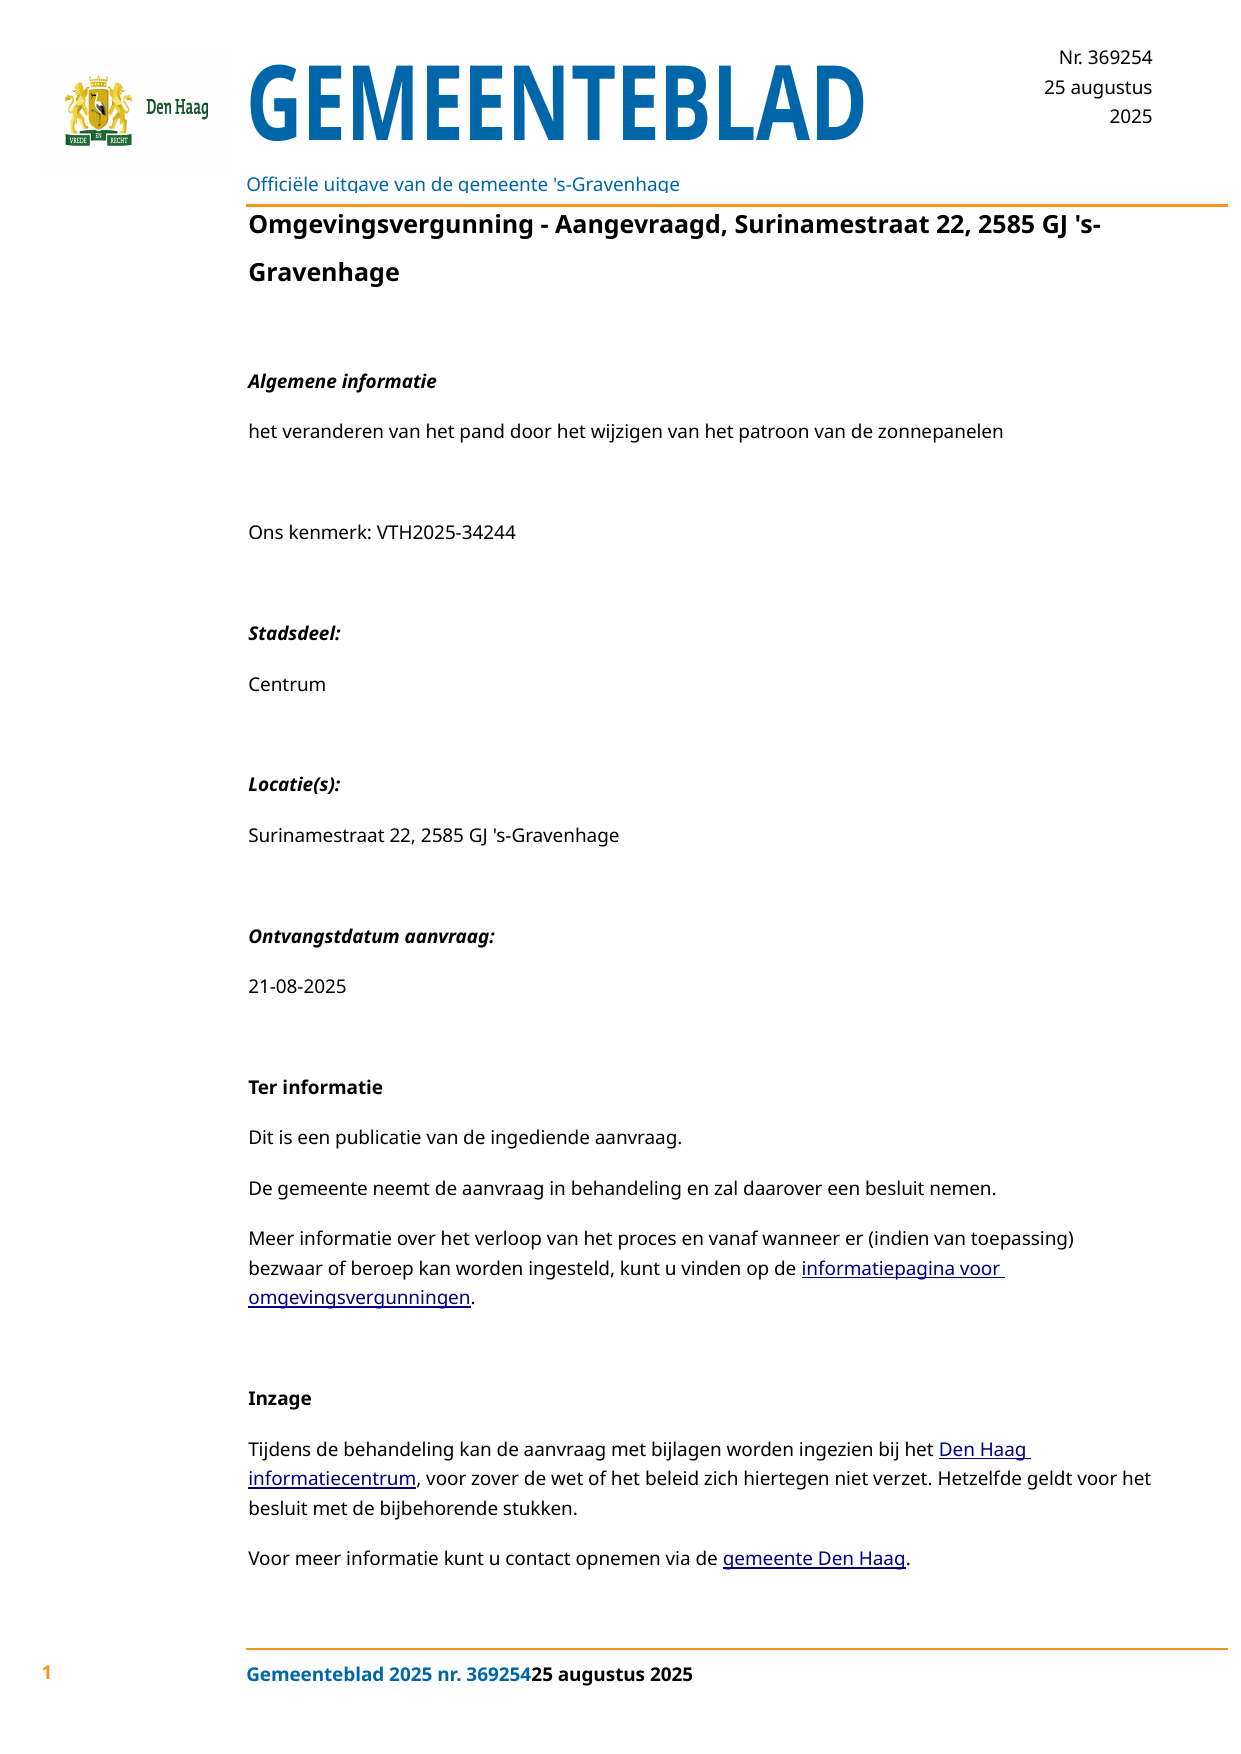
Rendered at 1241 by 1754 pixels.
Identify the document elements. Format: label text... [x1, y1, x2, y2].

text De gemeente neemt de aanvraag in behandeling en zal daarover een besluit nemen. [248, 1175, 1152, 1201]
text Dit is een publicatie van de ingediende aanvraag. [248, 1124, 1152, 1150]
picture [41, 47, 231, 172]
text Ons kenmerk: VTH2025-34244 [248, 519, 1152, 545]
text Voor meer informatie kunt u contact opnemen via de gemeente Den Haag. [248, 1545, 1152, 1571]
text het veranderen van het pand door het wijzigen van het patroon van de zonnepanelen [248, 419, 1152, 444]
text Algemene informatie [248, 368, 1152, 394]
text 21-08-2025 [248, 973, 1152, 999]
text Ontvangstdatum aanvraag: [248, 923, 1152, 949]
text Inzage [248, 1385, 1152, 1411]
text Omgevingsvergunning - Aangevraagd, Surinamestraat 22, 2585 GJ 's-Gravenhage [248, 207, 1152, 288]
text Ter informatie [248, 1074, 1152, 1100]
text Stadsdeel: [248, 620, 1152, 646]
text Tijdens de behandeling kan de aanvraag met bijlagen worden ingezien bij het Den Haag informatiecentrum, voor zover de wet of het beleid zich hiertegen niet verzet. Hetzelfde geldt voor het besluit met de bijbehorende stukken. [248, 1436, 1152, 1521]
text Locatie(s): [248, 772, 1152, 797]
text Centrum [248, 671, 1152, 697]
text Meer informatie over het verloop van het proces en vanaf wanneer er (indien van toepassing) bezwaar of beroep kan worden ingesteld, kunt u vinden op de informatiepagina voor omgevingsvergunningen. [248, 1225, 1152, 1310]
text Surinamestraat 22, 2585 GJ 's-Gravenhage [248, 822, 1152, 848]
